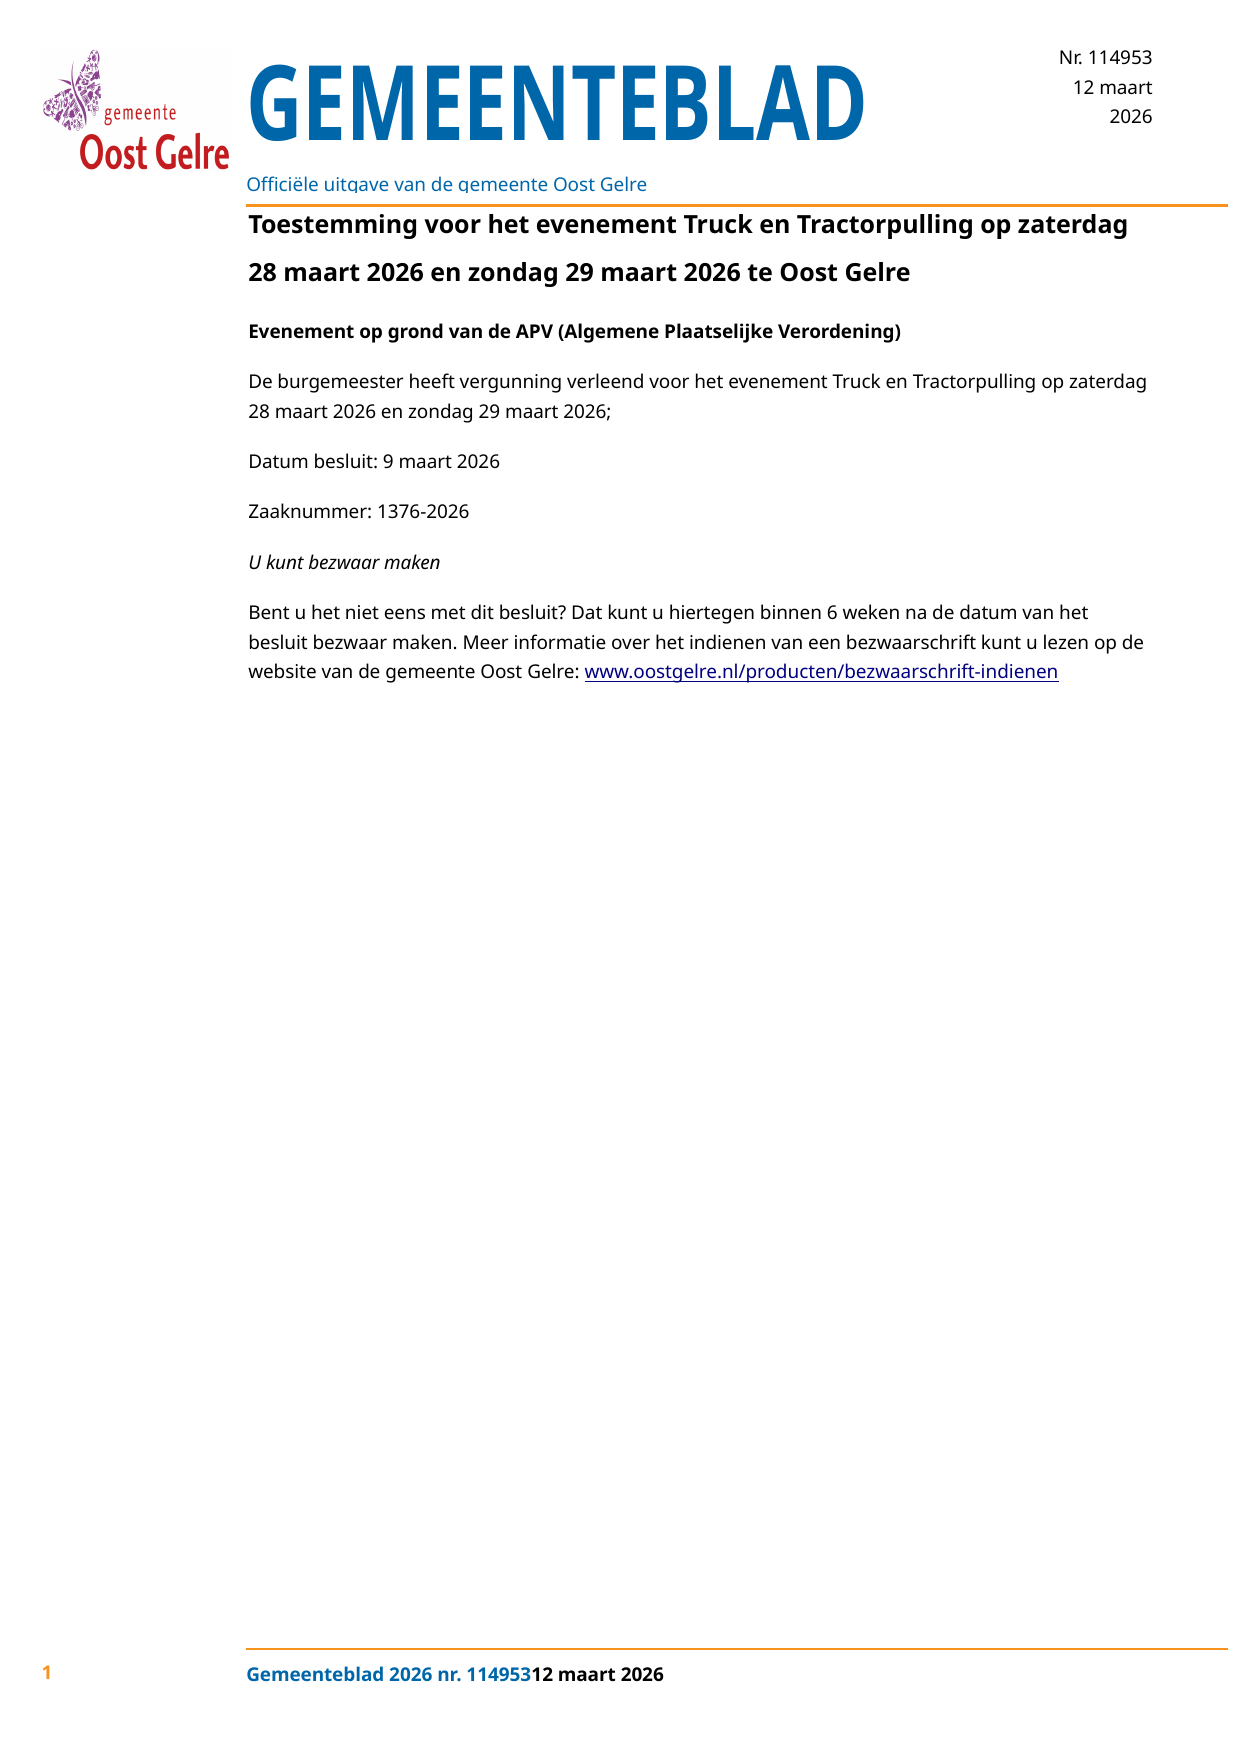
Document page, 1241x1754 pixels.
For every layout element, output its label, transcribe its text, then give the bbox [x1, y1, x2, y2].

text Toestemming voor het evenement Truck en Tractorpulling op zaterdag 28 maart 2026 en zondag 29 maart 2026 te Oost Gelre [248, 207, 1152, 288]
text U kunt bezwaar maken [248, 549, 1152, 575]
text Bent u het niet eens met dit besluit? Dat kunt u hiertegen binnen 6 weken na de datum van het besluit bezwaar maken. Meer informatie over het indienen van een bezwaarschrift kunt u lezen op de website van de gemeente Oost Gelre: www.oostgelre.nl/producten/bezwaarschrift-indienen [248, 599, 1152, 684]
picture [41, 47, 231, 172]
text Evenement op grond van de APV (Algemene Plaatselijke Verordening) [248, 318, 1152, 344]
text Datum besluit: 9 maart 2026 [248, 448, 1152, 474]
text De burgemeester heeft vergunning verleend voor het evenement Truck en Tractorpulling op zaterdag 28 maart 2026 en zondag 29 maart 2026; [248, 368, 1152, 424]
text Zaaknummer: 1376-2026 [248, 499, 1152, 524]
